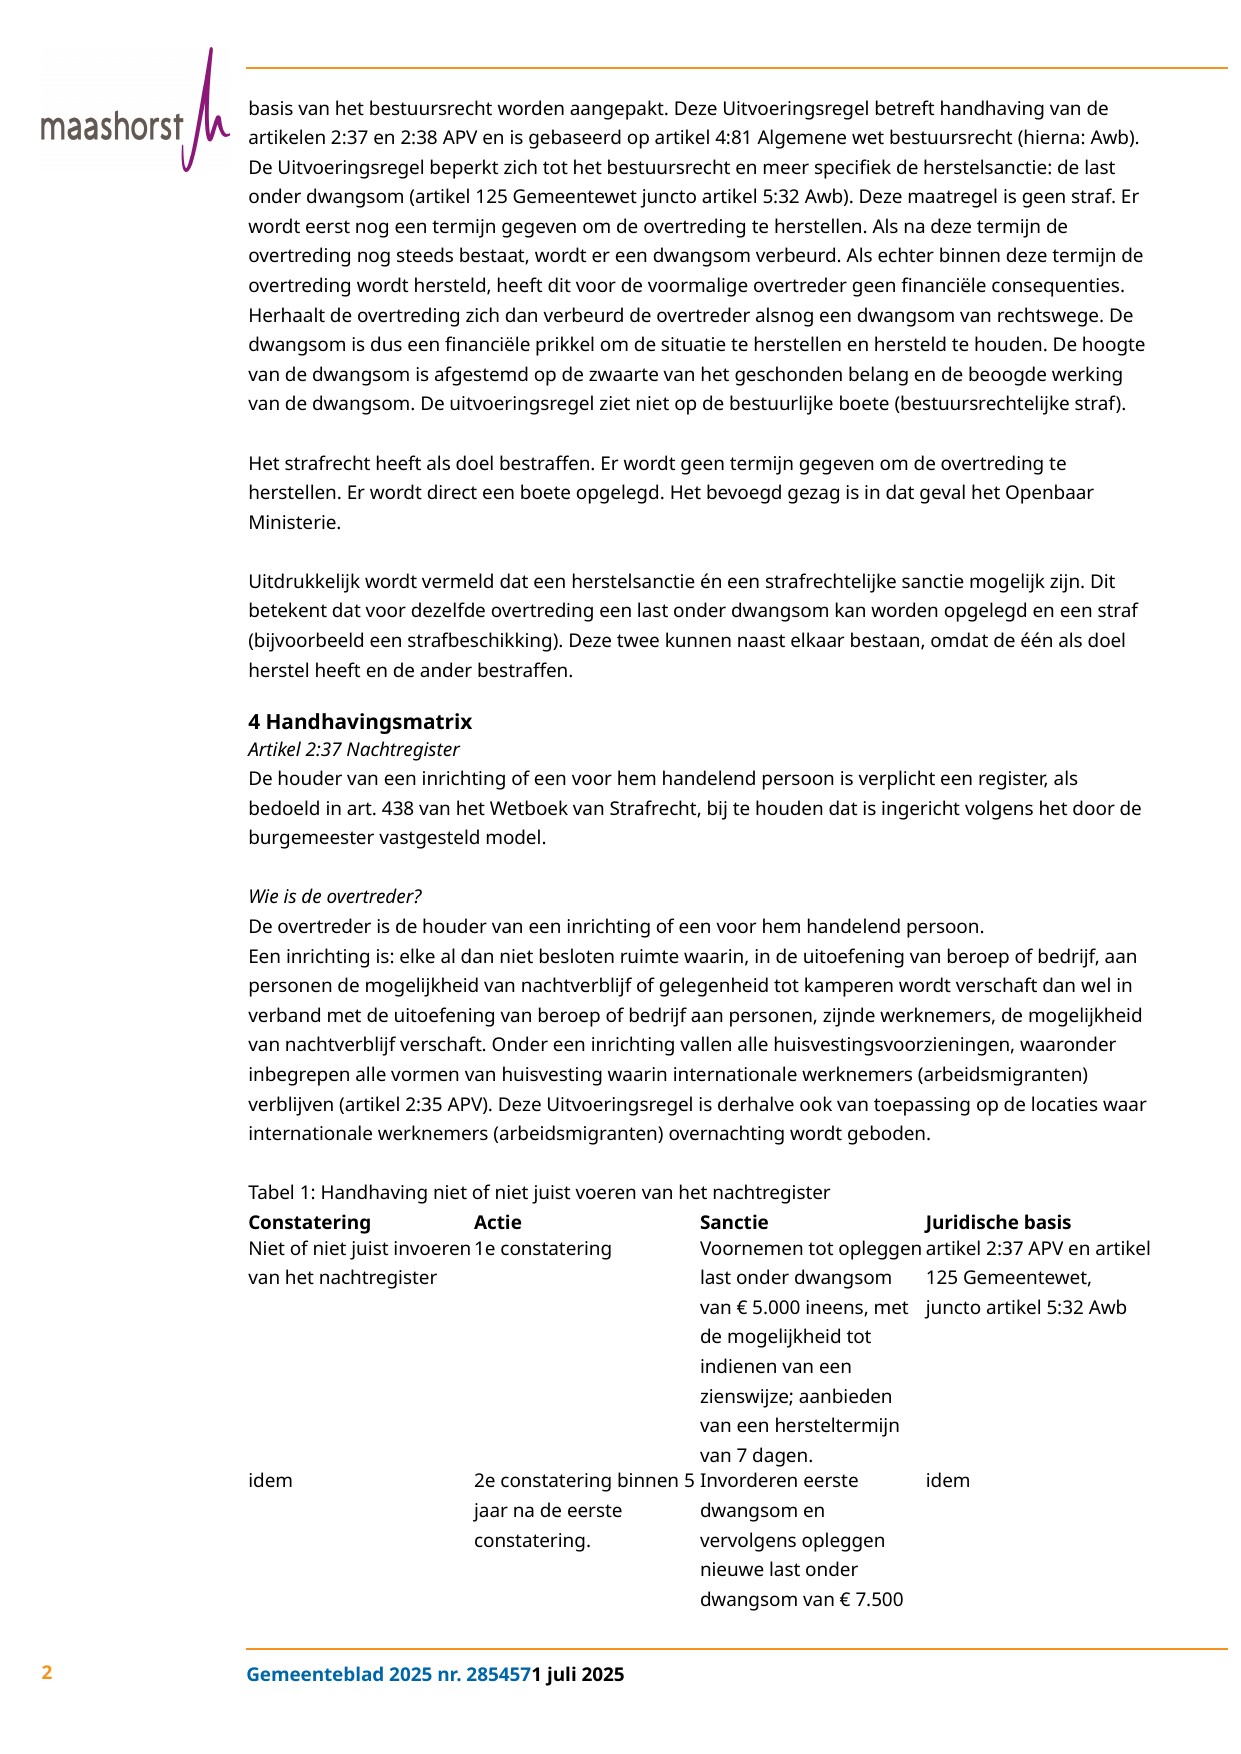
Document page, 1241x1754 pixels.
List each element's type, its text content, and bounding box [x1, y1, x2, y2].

text De overtreder is de houder van een inrichting of een voor hem handelend persoon. [248, 913, 1152, 939]
table_header Sanctie [700, 1209, 926, 1235]
text Wie is de overtreder? [248, 884, 1152, 909]
picture [41, 47, 231, 172]
table_cell 2e constatering binnen 5 jaar na de eerste constatering. [474, 1468, 700, 1612]
table_cell idem [248, 1468, 474, 1612]
text De houder van een inrichting of een voor hem handelend persoon is verplicht een register, als bedoeld in art. 438 van het Wetboek van Strafrecht, bij te houden dat is ingericht volgens het door de burgemeester vastgesteld model. [248, 765, 1152, 850]
table_cell Invorderen eerste dwangsom en vervolgens opleggen nieuwe last onder dwangsom van € 7.500 [700, 1468, 926, 1612]
text Een inrichting is: elke al dan niet besloten ruimte waarin, in de uitoefening van beroep of bedrijf, aan personen de mogelijkheid van nachtverblijf of gelegenheid tot kamperen wordt verschaft dan wel in verband met de uitoefening van beroep of bedrijf aan personen, zijnde werknemers, de mogelijkheid van nachtverblijf verschaft. Onder een inrichting vallen alle huisvestingsvoorzieningen, waaronder inbegrepen alle vormen van huisvesting waarin internationale werknemers (arbeidsmigranten) verblijven (artikel 2:35 APV). Deze Uitvoeringsregel is derhalve ook van toepassing op de locaties waar internationale werknemers (arbeidsmigranten) overnachting wordt geboden. [248, 943, 1152, 1146]
table_cell Niet of niet juist invoeren van het nachtregister [248, 1235, 474, 1468]
text Artikel 2:37 Nachtregister [248, 736, 1152, 761]
text basis van het bestuursrecht worden aangepakt. Deze Uitvoeringsregel betreft handhaving van de artikelen 2:37 en 2:38 APV en is gebaseerd op artikel 4:81 Algemene wet bestuursrecht (hierna: Awb). De Uitvoeringsregel beperkt zich tot het bestuursrecht en meer specifiek de herstelsanctie: de last onder dwangsom (artikel 125 Gemeentewet juncto artikel 5:32 Awb). Deze maatregel is geen straf. Er wordt eerst nog een termijn gegeven om de overtreding te herstellen. Als na deze termijn de overtreding nog steeds bestaat, wordt er een dwangsom verbeurd. Als echter binnen deze termijn de overtreding wordt hersteld, heeft dit voor de voormalige overtreder geen financiële consequenties. Herhaalt de overtreding zich dan verbeurd de overtreder alsnog een dwangsom van rechtswege. De dwangsom is dus een financiële prikkel om de situatie te herstellen en hersteld te houden. De hoogte van de dwangsom is afgestemd op de zwaarte van het geschonden belang en de beoogde werking van de dwangsom. De uitvoeringsregel ziet niet op de bestuurlijke boete (bestuursrechtelijke straf). [248, 95, 1152, 416]
text Tabel 1: Handhaving niet of niet juist voeren van het nachtregister [248, 1179, 1152, 1205]
table_cell 1e constatering [474, 1235, 700, 1468]
table_cell Voornemen tot opleggen last onder dwangsom van € 5.000 ineens, met de mogelijkheid tot indienen van een zienswijze; aanbieden van een hersteltermijn van 7 dagen. [700, 1235, 926, 1468]
text Het strafrecht heeft als doel bestraffen. Er wordt geen termijn gegeven om de overtreding te herstellen. Er wordt direct een boete opgelegd. Het bevoegd gezag is in dat geval het Openbaar Ministerie. [248, 450, 1152, 535]
table_header Actie [474, 1209, 700, 1235]
table_header Juridische basis [926, 1209, 1152, 1235]
table_cell idem [926, 1468, 1152, 1612]
text Uitdrukkelijk wordt vermeld dat een herstelsanctie én een strafrechtelijke sanctie mogelijk zijn. Dit betekent dat voor dezelfde overtreding een last onder dwangsom kan worden opgelegd en een straf (bijvoorbeeld een strafbeschikking). Deze twee kunnen naast elkaar bestaan, omdat de één als doel herstel heeft en de ander bestraffen. [248, 568, 1152, 683]
text 4 Handhavingsmatrix [248, 707, 1152, 736]
table_cell artikel 2:37 APV en artikel 125 Gemeentewet, juncto artikel 5:32 Awb [926, 1235, 1152, 1468]
table_header Constatering [248, 1209, 474, 1235]
